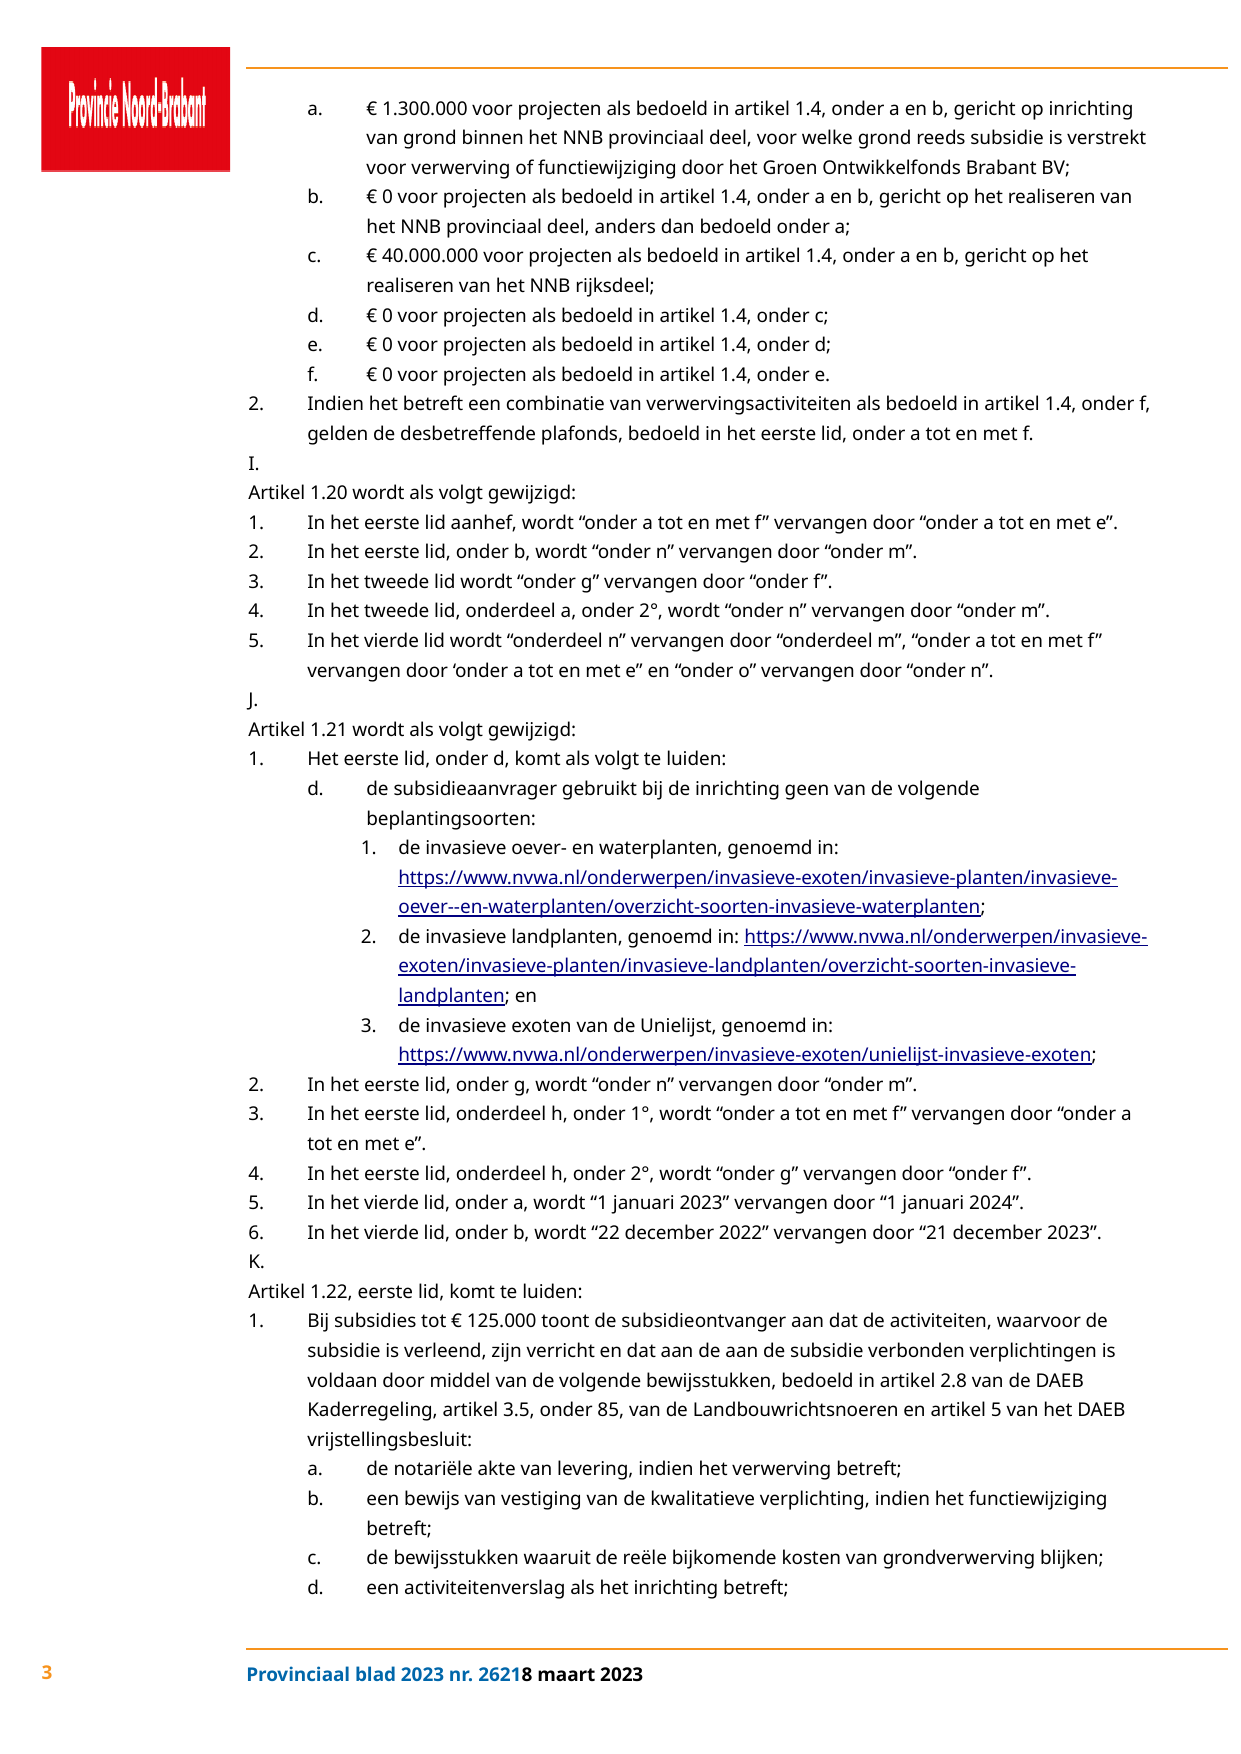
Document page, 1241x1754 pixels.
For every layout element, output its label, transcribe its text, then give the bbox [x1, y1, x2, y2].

list de invasieve exoten van de Unielijst, genoemd in: https://www.nvwa.nl/onderwerpen/invasieve-exoten/unielijst-invasieve-exoten; [361, 1012, 1152, 1067]
list In het eerste lid, onder g, wordt “onder n” vervangen door “onder m”. [248, 1071, 1152, 1097]
list In het eerste lid, onderdeel h, onder 1°, wordt “onder a tot en met f” vervangen door “onder a tot en met e”. [248, 1101, 1152, 1156]
list In het vierde lid, onder b, wordt “22 december 2022” vervangen door “21 december 2023”. [248, 1219, 1152, 1245]
text Artikel 1.22, eerste lid, komt te luiden: [248, 1278, 1152, 1304]
list € 0 voor projecten als bedoeld in artikel 1.4, onder d; [307, 331, 1152, 357]
text K. [248, 1248, 1152, 1274]
list de notariële akte van levering, indien het verwerving betreft; [307, 1456, 1152, 1481]
list Bij subsidies tot € 125.000 toont de subsidieontvanger aan dat de activiteiten, waarvoor de subsidie is verleend, zijn verricht en dat aan de aan de subsidie verbonden verplichtingen is voldaan door middel van de volgende bewijsstukken, bedoeld in artikel 2.8 van de DAEB Kaderregeling, artikel 3.5, onder 85, van de Landbouwrichtsnoeren en artikel 5 van het DAEB vrijstellingsbesluit: [248, 1308, 1152, 1452]
list In het eerste lid, onder b, wordt “onder n” vervangen door “onder m”. [248, 538, 1152, 564]
list In het eerste lid aanhef, wordt “onder a tot en met f” vervangen door “onder a tot en met e”. [248, 509, 1152, 535]
list de subsidieaanvrager gebruikt bij de inrichting geen van de volgende beplantingsoorten: [307, 775, 1152, 831]
list € 0 voor projecten als bedoeld in artikel 1.4, onder c; [307, 302, 1152, 328]
list In het vierde lid wordt “onderdeel n” vervangen door “onderdeel m”, “onder a tot en met f” vervangen door ‘onder a tot en met e” en “onder o” vervangen door “onder n”. [248, 627, 1152, 683]
list Indien het betreft een combinatie van verwervingsactiviteiten als bedoeld in artikel 1.4, onder f, gelden de desbetreffende plafonds, bedoeld in het eerste lid, onder a tot en met f. [248, 391, 1152, 446]
list een bewijs van vestiging van de kwalitatieve verplichting, indien het functiewijziging betreft; [307, 1485, 1152, 1541]
list Het eerste lid, onder d, komt als volgt te luiden: [248, 746, 1152, 771]
list € 0 voor projecten als bedoeld in artikel 1.4, onder a en b, gericht op het realiseren van het NNB provinciaal deel, anders dan bedoeld onder a; [307, 183, 1152, 239]
text Artikel 1.21 wordt als volgt gewijzigd: [248, 716, 1152, 742]
list € 40.000.000 voor projecten als bedoeld in artikel 1.4, onder a en b, gericht op het realiseren van het NNB rijksdeel; [307, 243, 1152, 298]
list de invasieve oever- en waterplanten, genoemd in: https://www.nvwa.nl/onderwerpen/invasieve-exoten/invasieve-planten/invasieve-oever--en-waterplanten/overzicht-soorten-invasieve-waterplanten; [361, 834, 1152, 919]
list In het eerste lid, onderdeel h, onder 2°, wordt “onder g” vervangen door “onder f”. [248, 1160, 1152, 1186]
list de bewijsstukken waaruit de reële bijkomende kosten van grondverwerving blijken; [307, 1544, 1152, 1570]
picture [41, 47, 231, 172]
text J. [248, 686, 1152, 712]
list een activiteitenverslag als het inrichting betreft; [307, 1574, 1152, 1600]
list € 0 voor projecten als bedoeld in artikel 1.4, onder e. [307, 361, 1152, 387]
list € 1.300.000 voor projecten als bedoeld in artikel 1.4, onder a en b, gericht op inrichting van grond binnen het NNB provinciaal deel, voor welke grond reeds subsidie is verstrekt voor verwerving of functiewijziging door het Groen Ontwikkelfonds Brabant BV; [307, 95, 1152, 180]
text I. [248, 450, 1152, 476]
list In het tweede lid, onderdeel a, onder 2°, wordt “onder n” vervangen door “onder m”. [248, 598, 1152, 623]
list In het vierde lid, onder a, wordt “1 januari 2023” vervangen door “1 januari 2024”. [248, 1189, 1152, 1215]
list In het tweede lid wordt “onder g” vervangen door “onder f”. [248, 568, 1152, 594]
list de invasieve landplanten, genoemd in: https://www.nvwa.nl/onderwerpen/invasieve-exoten/invasieve-planten/invasieve-landplanten/overzicht-soorten-invasieve-landplanten; en [361, 923, 1152, 1008]
text Artikel 1.20 wordt als volgt gewijzigd: [248, 479, 1152, 505]
